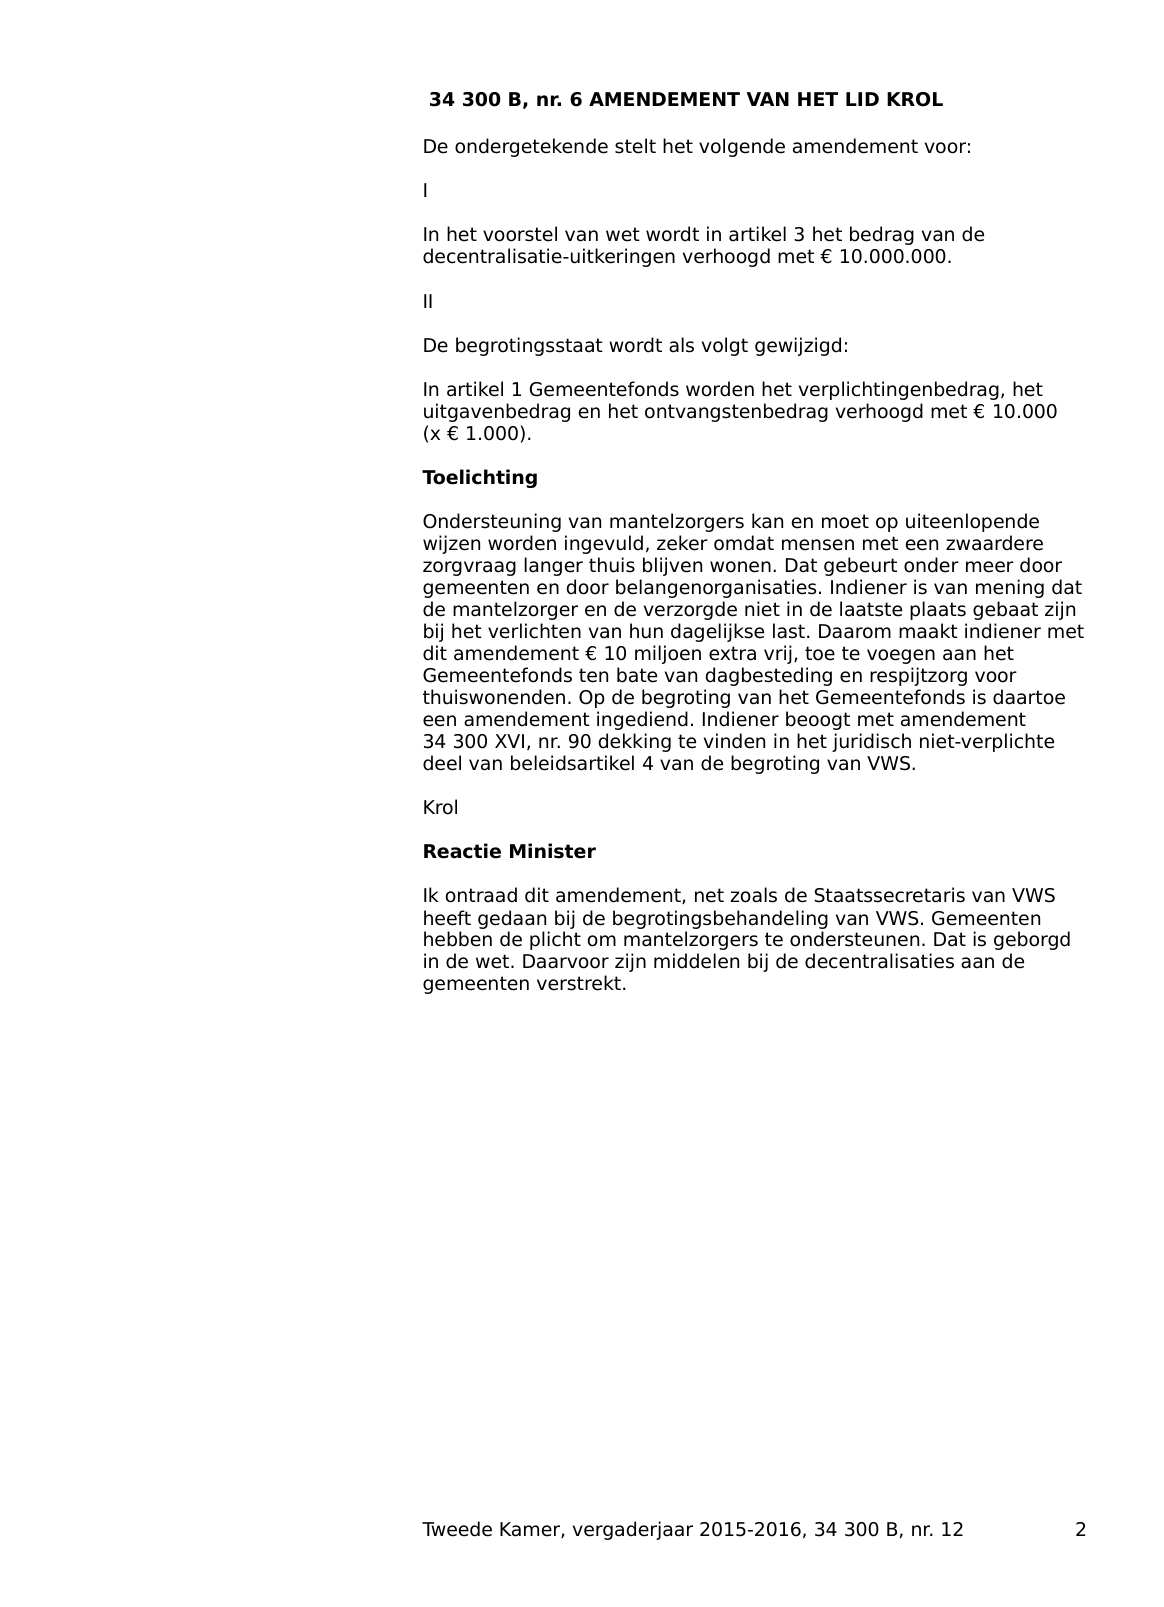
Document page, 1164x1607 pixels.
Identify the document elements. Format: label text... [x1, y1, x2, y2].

subtitle II [422, 291, 1087, 312]
subtitle I [422, 180, 1087, 202]
subtitle Toelichting [422, 467, 1087, 489]
text De ondergetekende stelt het volgende amendement voor: [422, 136, 1087, 158]
text In artikel 1 Gemeentefonds worden het verplichtingenbedrag, het uitgavenbedrag en het ontvangstenbedrag verhoogd met € 10.000 (x € 1.000). [422, 379, 1087, 445]
text De begrotingsstaat wordt als volgt gewijzigd: [422, 335, 1087, 357]
subtitle Reactie Minister [422, 841, 1087, 863]
text Krol [422, 797, 1087, 819]
text Ondersteuning van mantelzorgers kan en moet op uiteenlopende wijzen worden ingevuld, zeker omdat mensen met een zwaardere zorgvraag langer thuis blijven wonen. Dat gebeurt onder meer door gemeenten en door belangenorganisaties. Indiener is van mening dat de mantelzorger en de verzorgde niet in de laatste plaats gebaat zijn bij het verlichten van hun dagelijkse last. Daarom maakt indiener met dit amendement € 10 miljoen extra vrij, toe te voegen aan het Gemeentefonds ten bate van dagbesteding en respijtzorg voor thuiswonenden. Op de begroting van het Gemeentefonds is daartoe een amendement ingediend. Indiener beoogt met amendement 34 300 XVI, nr. 90 dekking te vinden in het juridisch niet-verplichte deel van beleidsartikel 4 van de begroting van VWS. [422, 511, 1087, 775]
text In het voorstel van wet wordt in artikel 3 het bedrag van de decentralisatie-uitkeringen verhoogd met € 10.000.000. [422, 224, 1087, 268]
subtitle 34 300 B, nr. 6 AMENDEMENT VAN HET LID KROL [77, 89, 1087, 111]
text Ik ontraad dit amendement, net zoals de Staatssecretaris van VWS heeft gedaan bij de begrotingsbehandeling van VWS. Gemeenten hebben de plicht om mantelzorgers te ondersteunen. Dat is geborgd in de wet. Daarvoor zijn middelen bij de decentralisaties aan de gemeenten verstrekt. [422, 885, 1087, 995]
